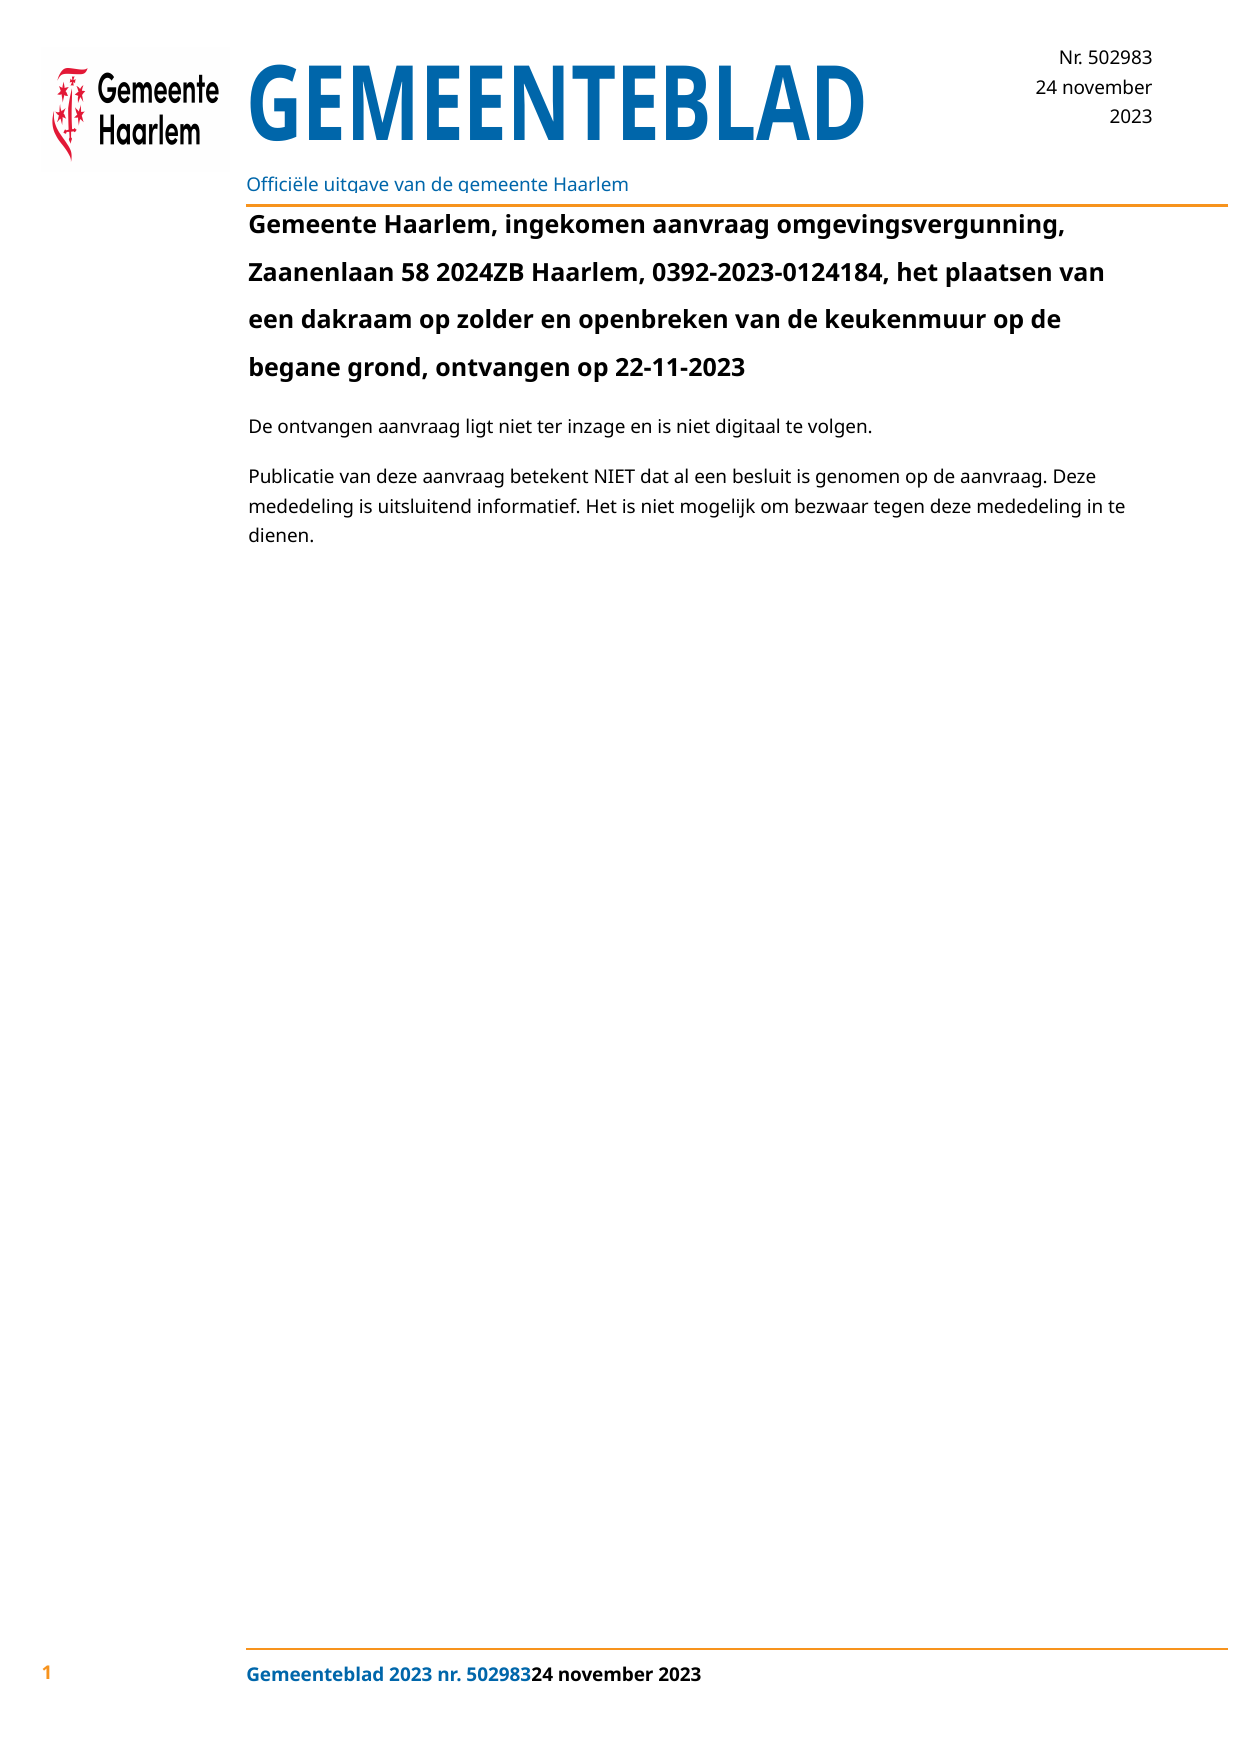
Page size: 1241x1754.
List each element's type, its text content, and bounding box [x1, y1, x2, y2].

text De ontvangen aanvraag ligt niet ter inzage en is niet digitaal te volgen. [248, 413, 1152, 439]
text Gemeente Haarlem, ingekomen aanvraag omgevingsvergunning, Zaanenlaan 58 2024ZB Haarlem, 0392-2023-0124184, het plaatsen van een dakraam op zolder en openbreken van de keukenmuur op de begane grond, ontvangen op 22-11-2023 [248, 207, 1152, 384]
text Publicatie van deze aanvraag betekent NIET dat al een besluit is genomen op de aanvraag. Deze mededeling is uitsluitend informatief. Het is niet mogelijk om bezwaar tegen deze mededeling in te dienen. [248, 463, 1152, 548]
picture [41, 47, 231, 172]
